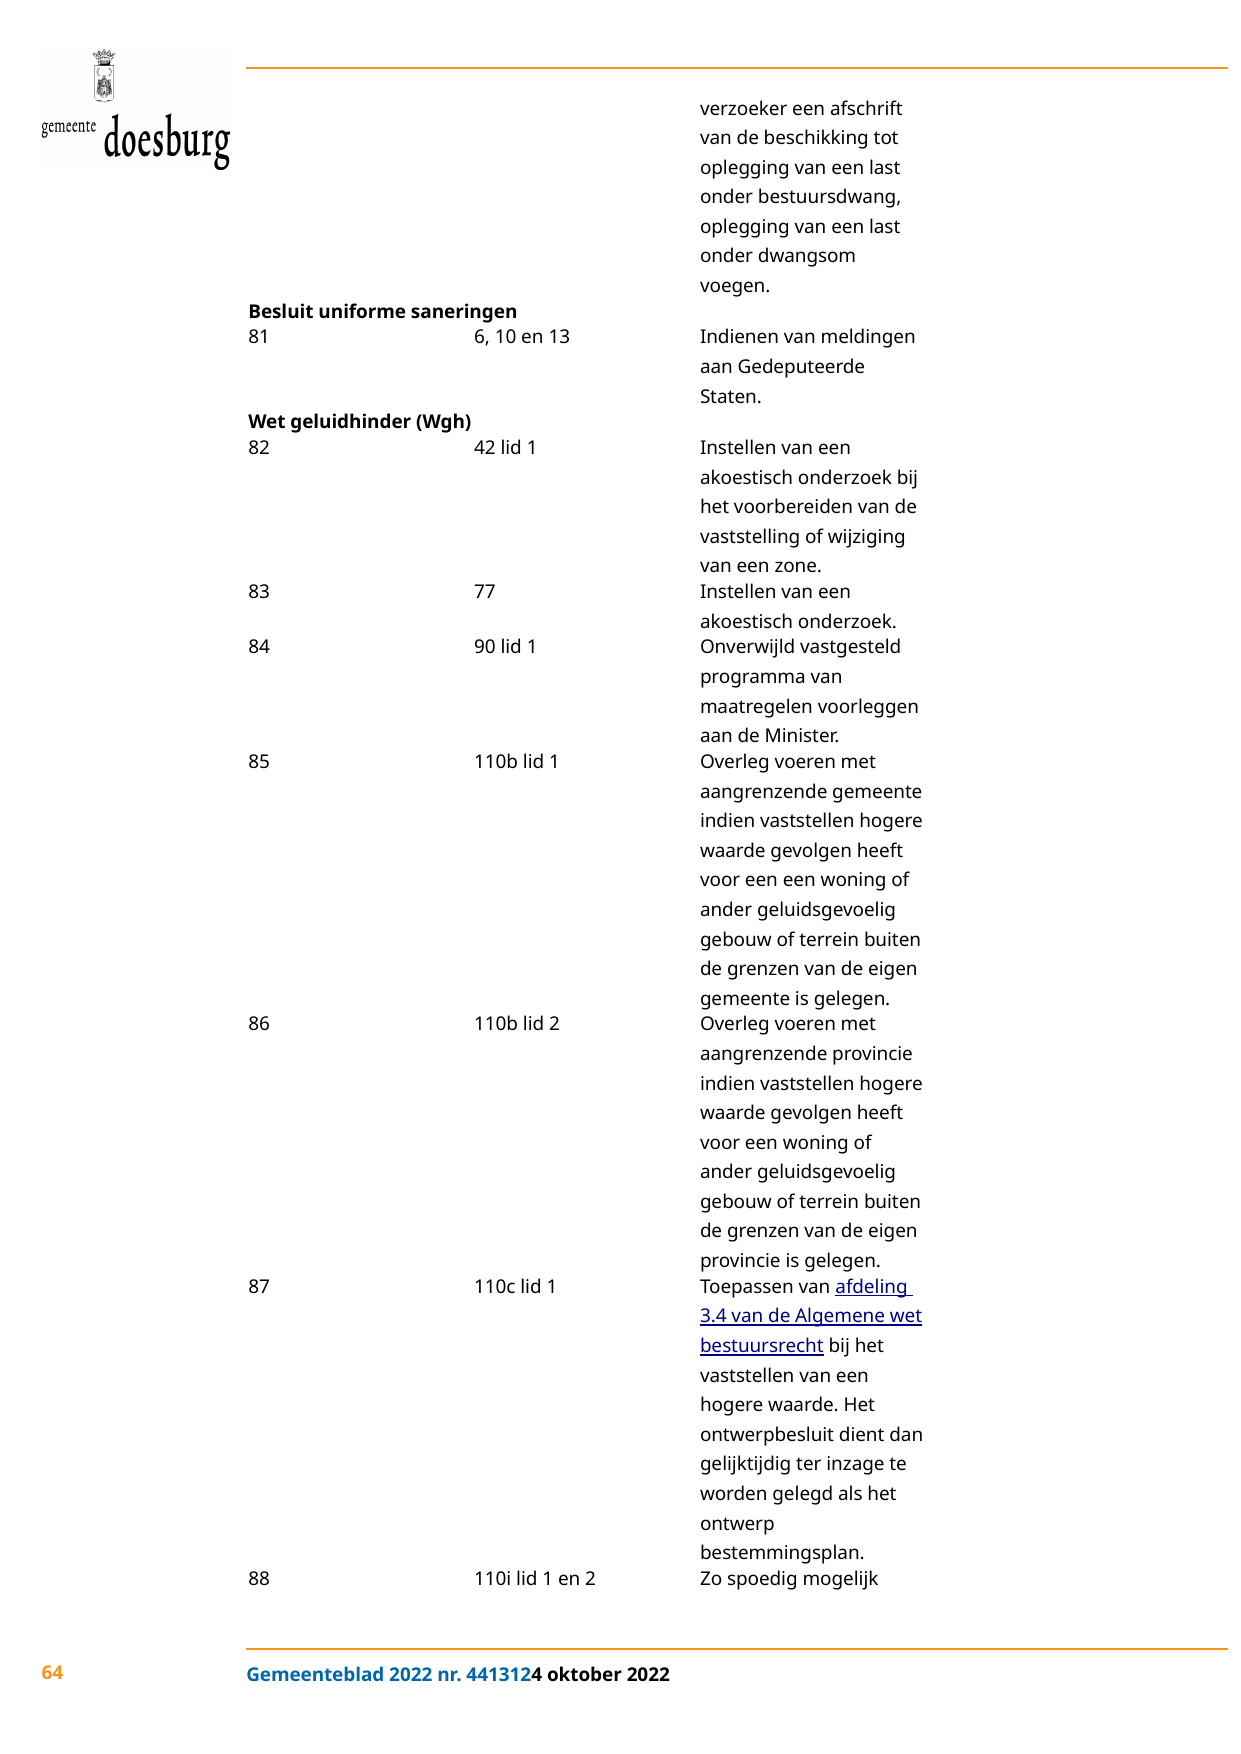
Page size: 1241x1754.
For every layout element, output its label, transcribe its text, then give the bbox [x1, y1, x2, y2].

table_cell 77 [474, 579, 700, 634]
table_cell Instellen van een akoestisch onderzoek bij het voorbereiden van de vaststelling of wijziging van een zone. [700, 434, 926, 578]
table_cell Zo spoedig mogelijk [700, 1565, 926, 1591]
table_cell 84 [248, 634, 474, 748]
table_cell Besluit uniforme saneringen [248, 298, 1152, 324]
table_cell [926, 1565, 1152, 1591]
table_cell 82 [248, 434, 474, 578]
table_cell 88 [248, 1565, 474, 1591]
table_cell 86 [248, 1011, 474, 1273]
table_cell 110b lid 1 [474, 748, 700, 1011]
table_cell Indienen van meldingen aan Gedeputeerde Staten. [700, 324, 926, 409]
table_cell Onverwijld vastgesteld programma van maatregelen voorleggen aan de Minister. [700, 634, 926, 748]
table_cell [926, 324, 1152, 409]
table_cell 110i lid 1 en 2 [474, 1565, 700, 1591]
table_cell 110c lid 1 [474, 1273, 700, 1565]
table_cell [926, 748, 1152, 1011]
table_cell Toepassen van afdeling 3.4 van de Algemene wet bestuursrecht bij het vaststellen van een hogere waarde. Het ontwerpbesluit dient dan gelijktijdig ter inzage te worden gelegd als het ontwerp bestemmingsplan. [700, 1273, 926, 1565]
picture [41, 47, 231, 172]
table_cell [926, 434, 1152, 578]
table_cell verzoeker een afschrift van de beschikking tot oplegging van een last onder bestuursdwang, oplegging van een last onder dwangsom voegen. [700, 95, 926, 298]
table_cell Wet geluidhinder (Wgh) [248, 409, 1152, 434]
table_cell [248, 95, 474, 298]
table_cell [926, 634, 1152, 748]
table_cell 90 lid 1 [474, 634, 700, 748]
table_cell [926, 1273, 1152, 1565]
table_cell [474, 95, 700, 298]
table_cell Instellen van een akoestisch onderzoek. [700, 579, 926, 634]
table_cell 81 [248, 324, 474, 409]
table_cell 110b lid 2 [474, 1011, 700, 1273]
table_cell 87 [248, 1273, 474, 1565]
table_cell [926, 95, 1152, 298]
table_cell Overleg voeren met aangrenzende gemeente indien vaststellen hogere waarde gevolgen heeft voor een een woning of ander geluidsgevoelig gebouw of terrein buiten de grenzen van de eigen gemeente is gelegen. [700, 748, 926, 1011]
table_cell Overleg voeren met aangrenzende provincie indien vaststellen hogere waarde gevolgen heeft voor een woning of ander geluidsgevoelig gebouw of terrein buiten de grenzen van de eigen provincie is gelegen. [700, 1011, 926, 1273]
table_cell [926, 1011, 1152, 1273]
table_cell 6, 10 en 13 [474, 324, 700, 409]
table_cell 42 lid 1 [474, 434, 700, 578]
table_cell 83 [248, 579, 474, 634]
table_cell 85 [248, 748, 474, 1011]
table_cell [926, 579, 1152, 634]
